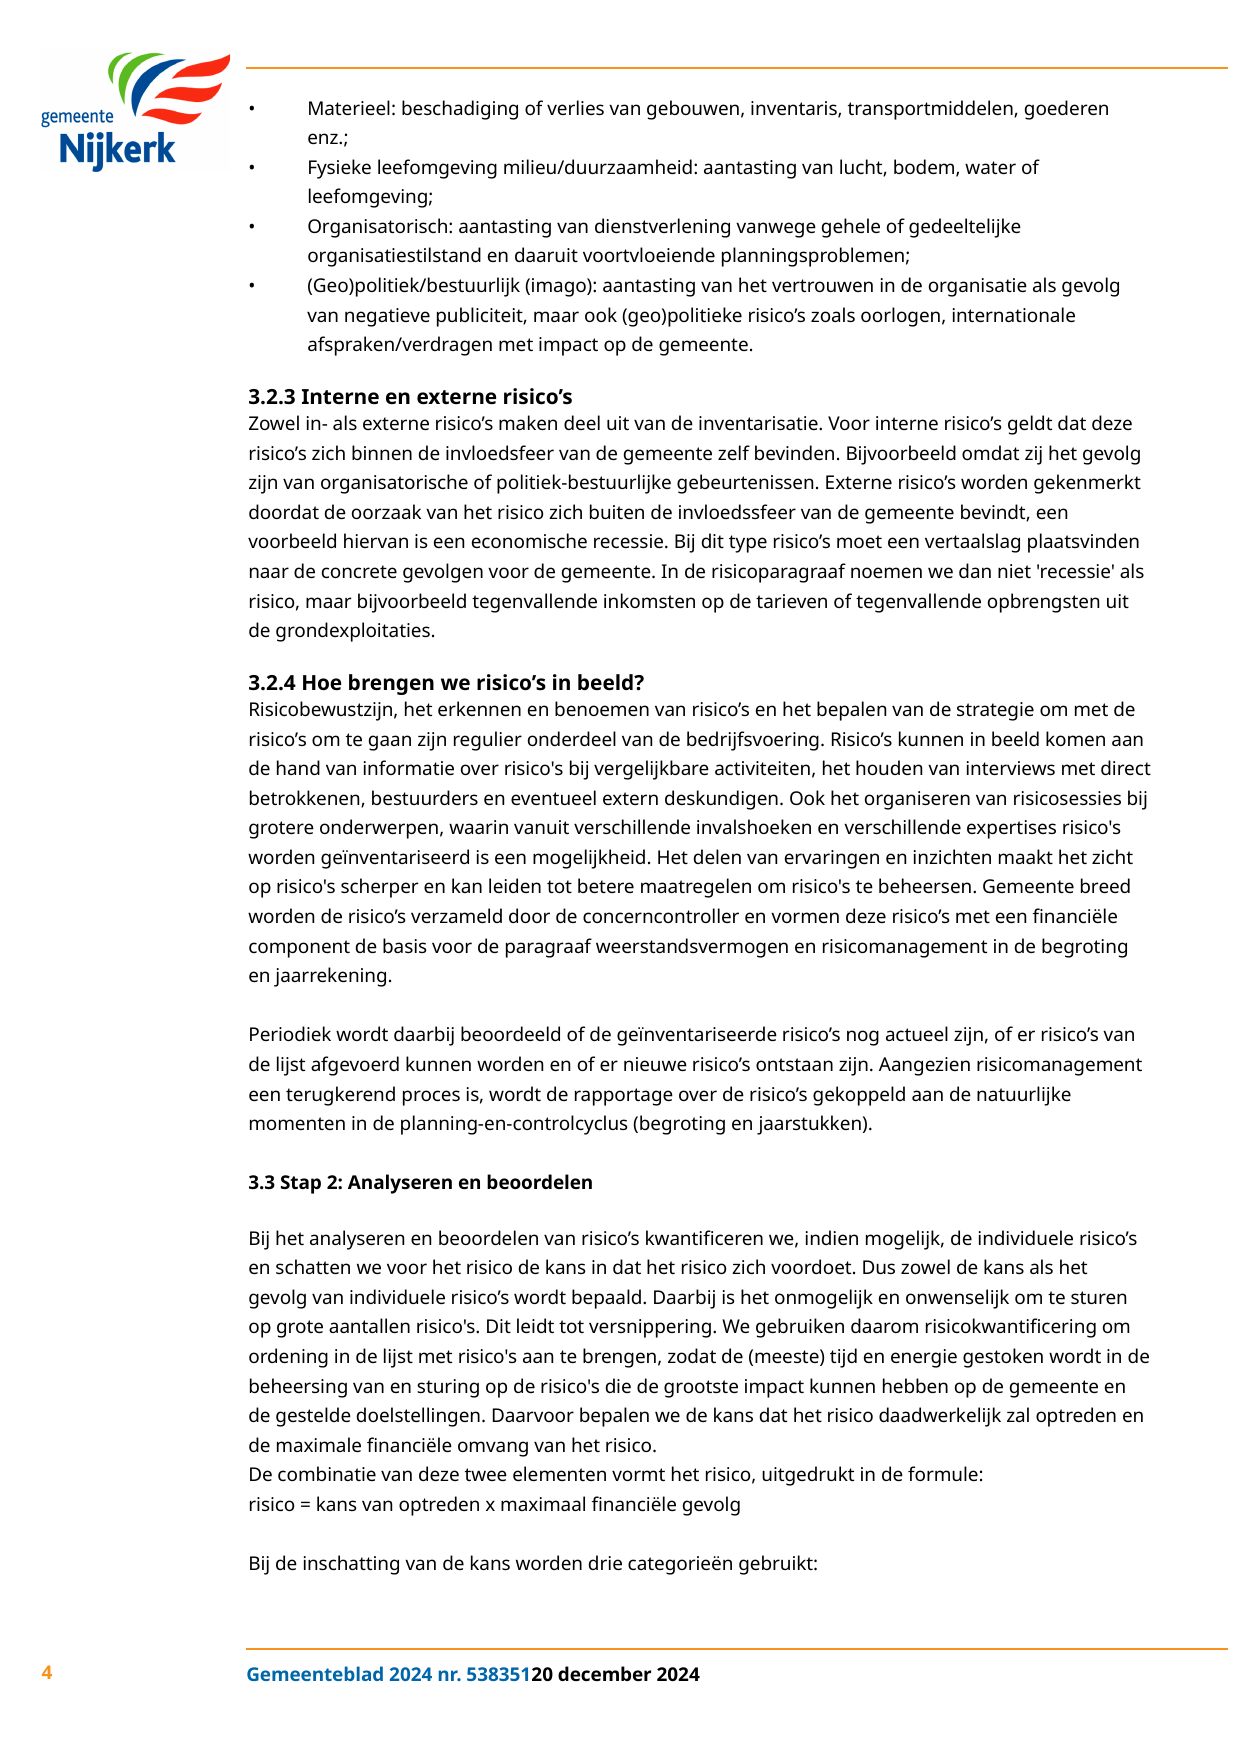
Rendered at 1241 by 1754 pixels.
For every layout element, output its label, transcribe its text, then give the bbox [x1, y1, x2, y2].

list Organisatorisch: aantasting van dienstverlening vanwege gehele of gedeeltelijke organisatiestilstand en daaruit voortvloeiende planningsproblemen; [248, 213, 1152, 268]
picture [41, 47, 231, 172]
text Risicobewustzijn, het erkennen en benoemen van risico’s en het bepalen van de strategie om met de risico’s om te gaan zijn regulier onderdeel van de bedrijfsvoering. Risico’s kunnen in beeld komen aan de hand van informatie over risico's bij vergelijkbare activiteiten, het houden van interviews met direct betrokkenen, bestuurders en eventueel extern deskundigen. Ook het organiseren van risicosessies bij grotere onderwerpen, waarin vanuit verschillende invalshoeken en verschillende expertises risico's worden geïnventariseerd is een mogelijkheid. Het delen van ervaringen en inzichten maakt het zicht op risico's scherper en kan leiden tot betere maatregelen om risico's te beheersen. Gemeente breed worden de risico’s verzameld door de concerncontroller en vormen deze risico’s met een financiële component de basis voor de paragraaf weerstandsvermogen en risicomanagement in de begroting en jaarrekening. [248, 696, 1152, 988]
text Periodiek wordt daarbij beoordeeld of de geïnventariseerde risico’s nog actueel zijn, of er risico’s van de lijst afgevoerd kunnen worden en of er nieuwe risico’s ontstaan zijn. Aangezien risicomanagement een terugkerend proces is, wordt de rapportage over de risico’s gekoppeld aan de natuurlijke momenten in de planning-en-controlcyclus (begroting en jaarstukken). [248, 1022, 1152, 1136]
list (Geo)politiek/bestuurlijk (imago): aantasting van het vertrouwen in de organisatie als gevolg van negatieve publiciteit, maar ook (geo)politieke risico’s zoals oorlogen, internationale afspraken/verdragen met impact op de gemeente. [248, 272, 1152, 357]
text 3.2.4 Hoe brengen we risico’s in beeld? [248, 668, 1152, 696]
text Bij het analyseren en beoordelen van risico’s kwantificeren we, indien mogelijk, de individuele risico’s en schatten we voor het risico de kans in dat het risico zich voordoet. Dus zowel de kans als het gevolg van individuele risico’s wordt bepaald. Daarbij is het onmogelijk en onwenselijk om te sturen op grote aantallen risico's. Dit leidt tot versnippering. We gebruiken daarom risicokwantificering om ordening in de lijst met risico's aan te brengen, zodat de (meeste) tijd en energie gestoken wordt in de beheersing van en sturing op de risico's die de grootste impact kunnen hebben op de gemeente en de gestelde doelstellingen. Daarvoor bepalen we de kans dat het risico daadwerkelijk zal optreden en de maximale financiële omvang van het risico. [248, 1225, 1152, 1458]
list Fysieke leefomgeving milieu/duurzaamheid: aantasting van lucht, bodem, water of leefomgeving; [248, 154, 1152, 209]
text 3.2.3 Interne en externe risico’s [248, 382, 1152, 410]
text Zowel in- als externe risico’s maken deel uit van de inventarisatie. Voor interne risico’s geldt dat deze risico’s zich binnen de invloedsfeer van de gemeente zelf bevinden. Bijvoorbeeld omdat zij het gevolg zijn van organisatorische of politiek-bestuurlijke gebeurtenissen. Externe risico’s worden gekenmerkt doordat de oorzaak van het risico zich buiten de invloedssfeer van de gemeente bevindt, een voorbeeld hiervan is een economische recessie. Bij dit type risico’s moet een vertaalslag plaatsvinden naar de concrete gevolgen voor de gemeente. In de risicoparagraaf noemen we dan niet 'recessie' als risico, maar bijvoorbeeld tegenvallende inkomsten op de tarieven of tegenvallende opbrengsten uit de grondexploitaties. [248, 410, 1152, 643]
text De combinatie van deze twee elementen vormt het risico, uitgedrukt in de formule: [248, 1462, 1152, 1487]
text 3.3 Stap 2: Analyseren en beoordelen [248, 1169, 1152, 1195]
table_header risico = kans van optreden x maximaal financiële gevolg [248, 1491, 1152, 1517]
text Bij de inschatting van de kans worden drie categorieën gebruikt: [248, 1550, 1152, 1576]
list Materieel: beschadiging of verlies van gebouwen, inventaris, transportmiddelen, goederen enz.; [248, 95, 1152, 150]
